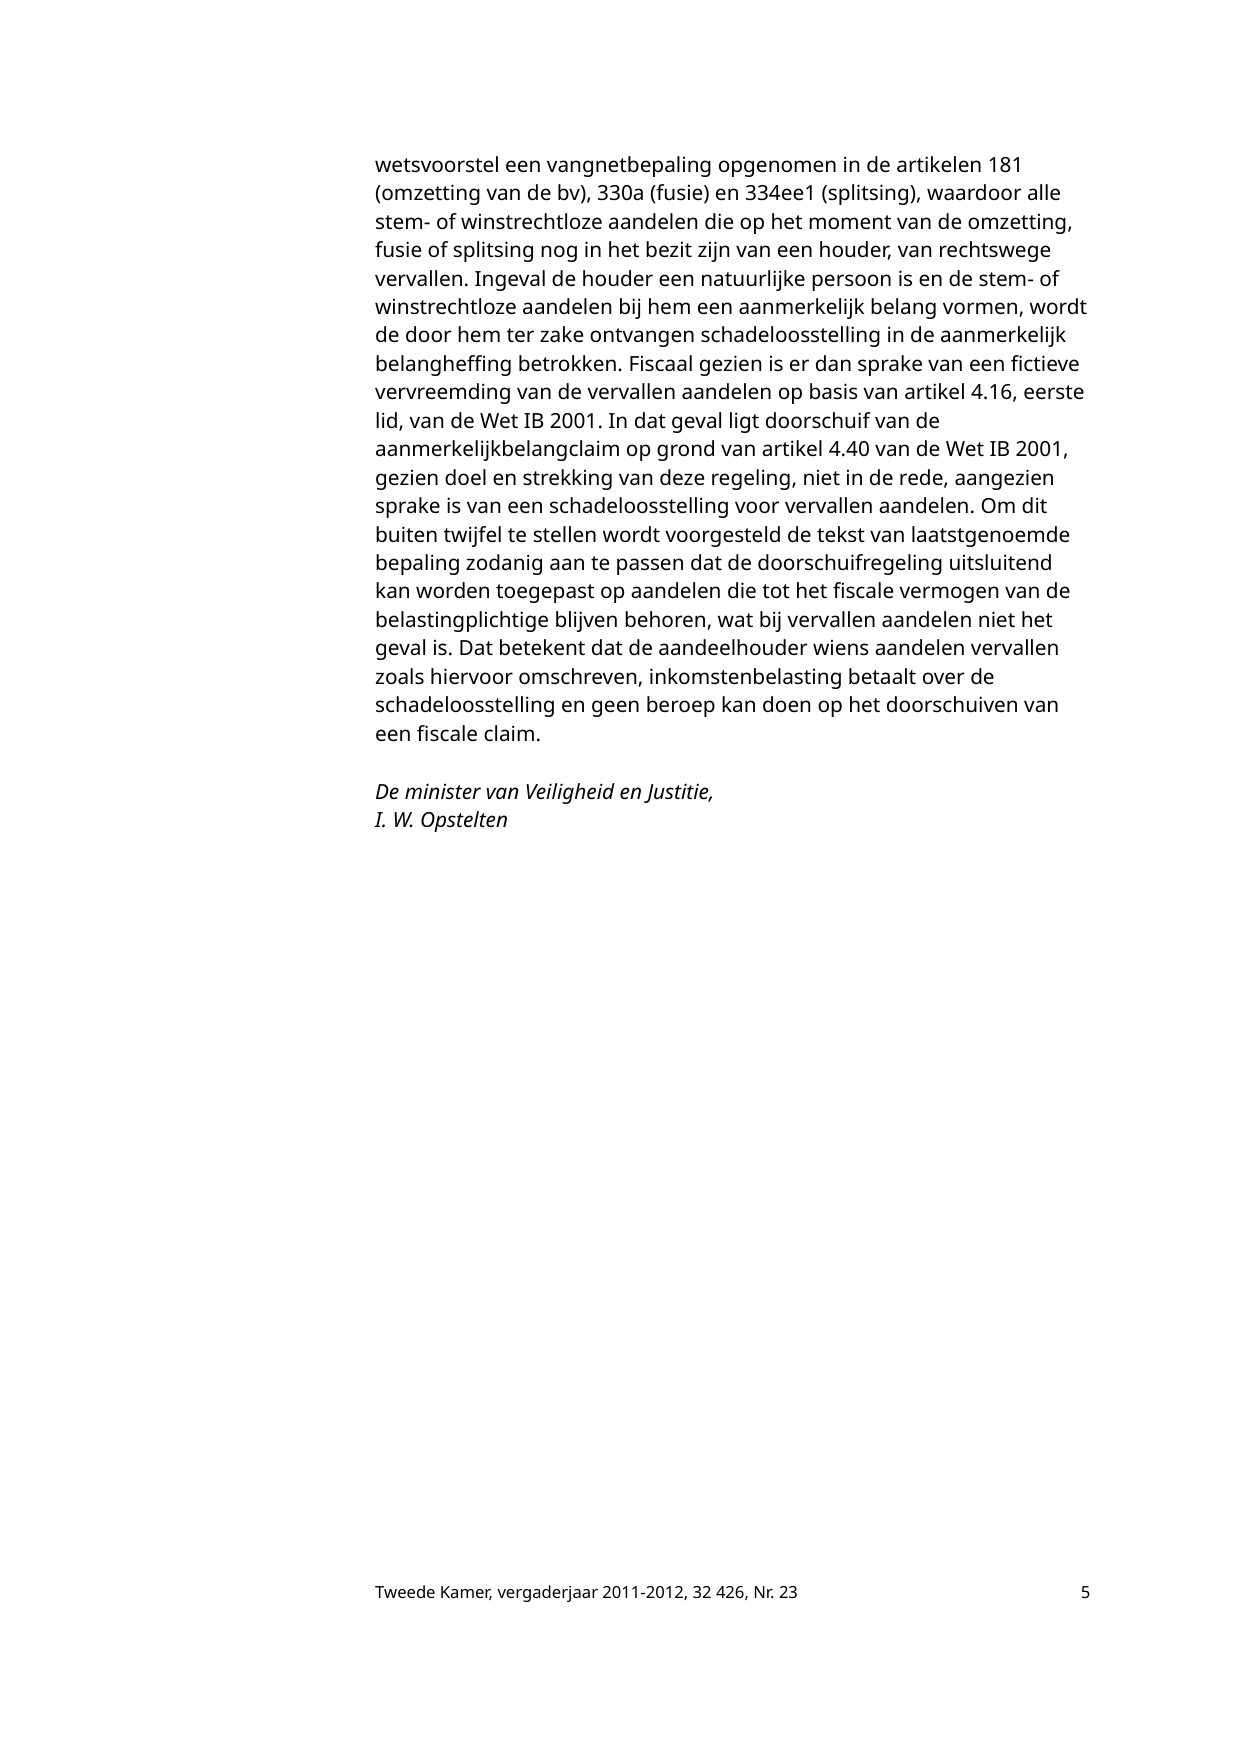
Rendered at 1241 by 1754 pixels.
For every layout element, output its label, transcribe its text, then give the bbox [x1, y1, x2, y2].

text wetsvoorstel een vangnetbepaling opgenomen in de artikelen 181 (omzetting van de bv), 330a (fusie) en 334ee1 (splitsing), waardoor alle stem- of winstrechtloze aandelen die op het moment van de omzetting, fusie of splitsing nog in het bezit zijn van een houder, van rechtswege vervallen. Ingeval de houder een natuurlijke persoon is en de stem- of winstrechtloze aandelen bij hem een aanmerkelijk belang vormen, wordt de door hem ter zake ontvangen schadeloosstelling in de aanmerkelijk belangheffing betrokken. Fiscaal gezien is er dan sprake van een fictieve vervreemding van de vervallen aandelen op basis van artikel 4.16, eerste lid, van de Wet IB 2001. In dat geval ligt doorschuif van de aanmerkelijkbelangclaim op grond van artikel 4.40 van de Wet IB 2001, gezien doel en strekking van deze regeling, niet in de rede, aangezien sprake is van een schadeloosstelling voor vervallen aandelen. Om dit buiten twijfel te stellen wordt voorgesteld de tekst van laatstgenoemde bepaling zodanig aan te passen dat de doorschuifregeling uitsluitend kan worden toegepast op aandelen die tot het fiscale vermogen van de belastingplichtige blijven behoren, wat bij vervallen aandelen niet het geval is. Dat betekent dat de aandeelhouder wiens aandelen vervallen zoals hiervoor omschreven, inkomstenbelasting betaalt over de schadeloosstelling en geen beroep kan doen op het doorschuiven van een fiscale claim. [375, 150, 1090, 747]
text De minister van Veiligheid en Justitie, [375, 777, 1090, 806]
text I. W. Opstelten [375, 806, 1090, 834]
